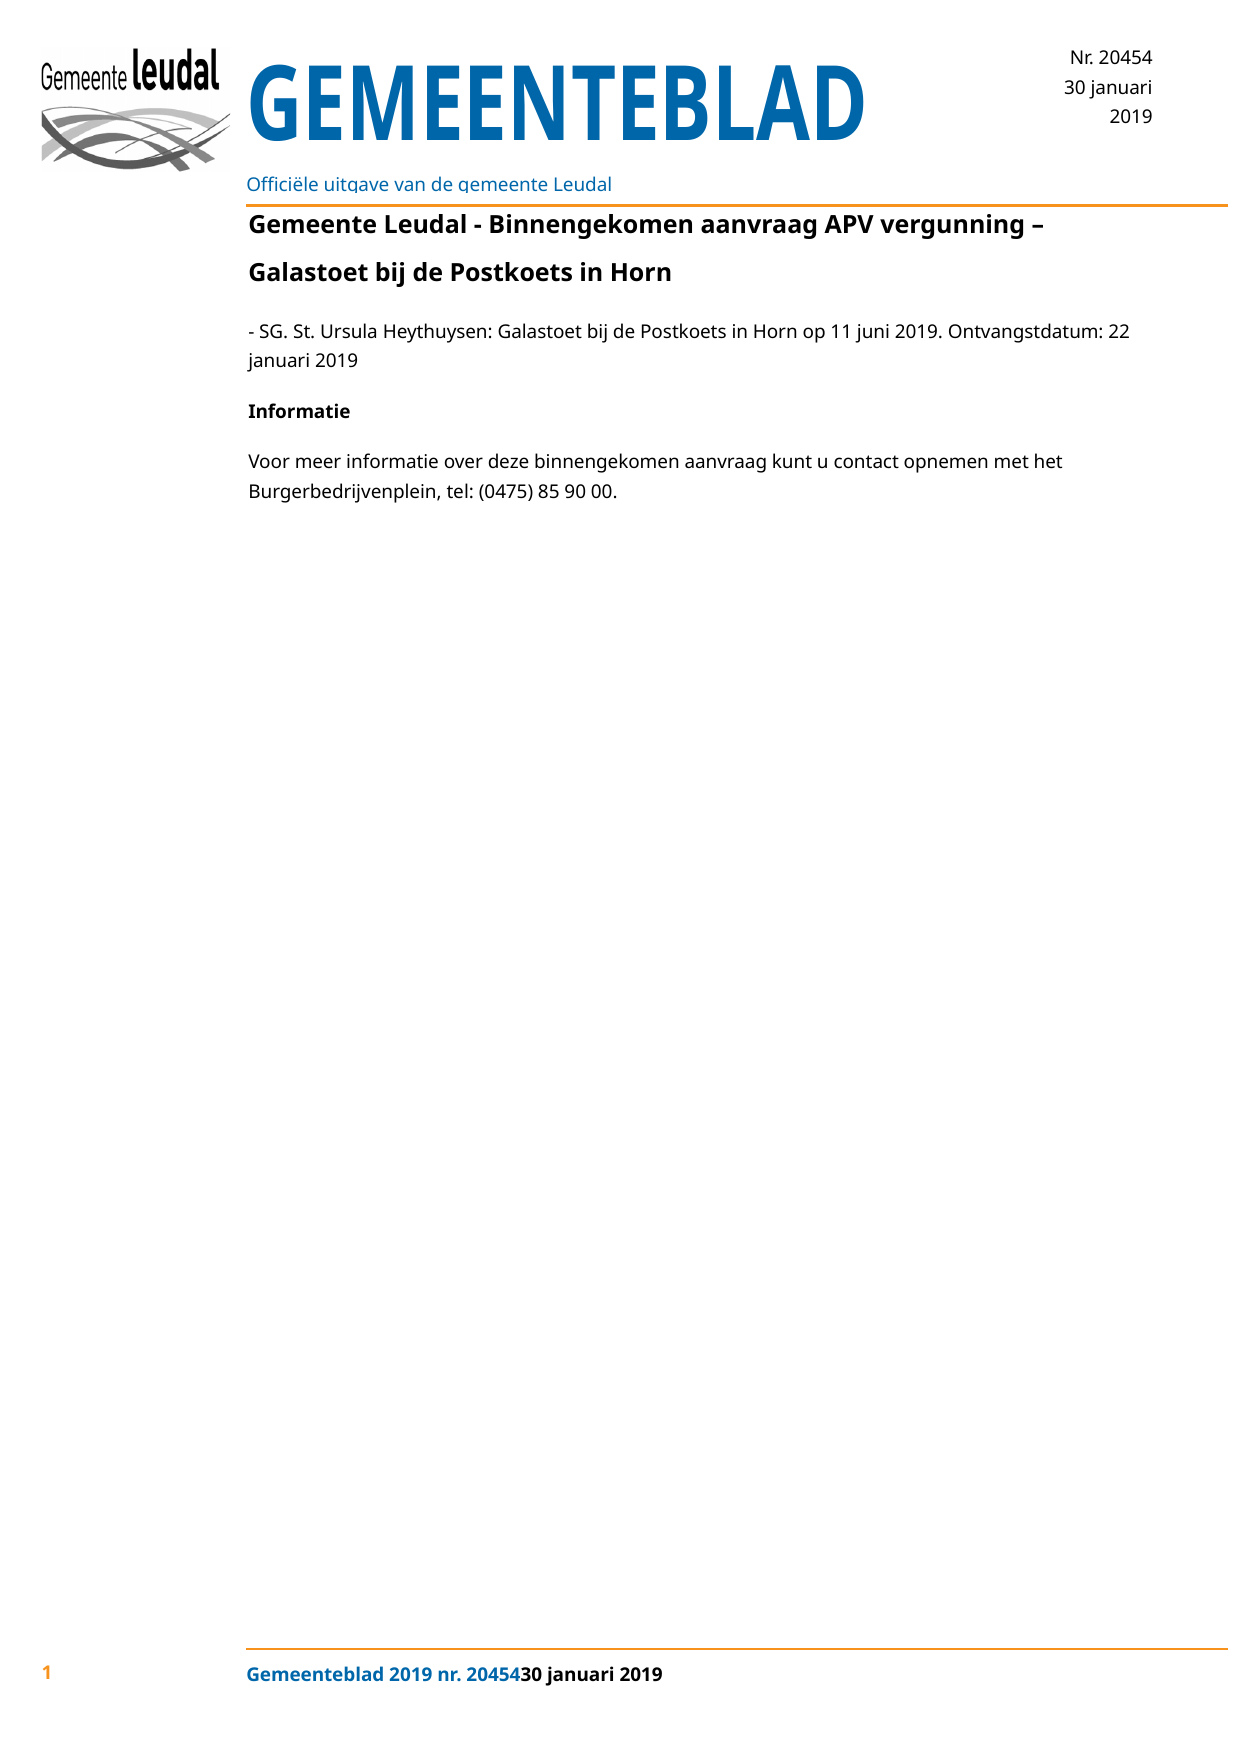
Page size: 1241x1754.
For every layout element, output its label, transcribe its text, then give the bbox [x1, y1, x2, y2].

text - SG. St. Ursula Heythuysen: Galastoet bij de Postkoets in Horn op 11 juni 2019. Ontvangstdatum: 22 januari 2019 [248, 318, 1152, 373]
picture [41, 47, 231, 172]
text Gemeente Leudal - Binnengekomen aanvraag APV vergunning – Galastoet bij de Postkoets in Horn [248, 207, 1152, 288]
text Informatie [248, 398, 1152, 424]
text Voor meer informatie over deze binnengekomen aanvraag kunt u contact opnemen met het Burgerbedrijvenplein, tel: (0475) 85 90 00. [248, 448, 1152, 504]
